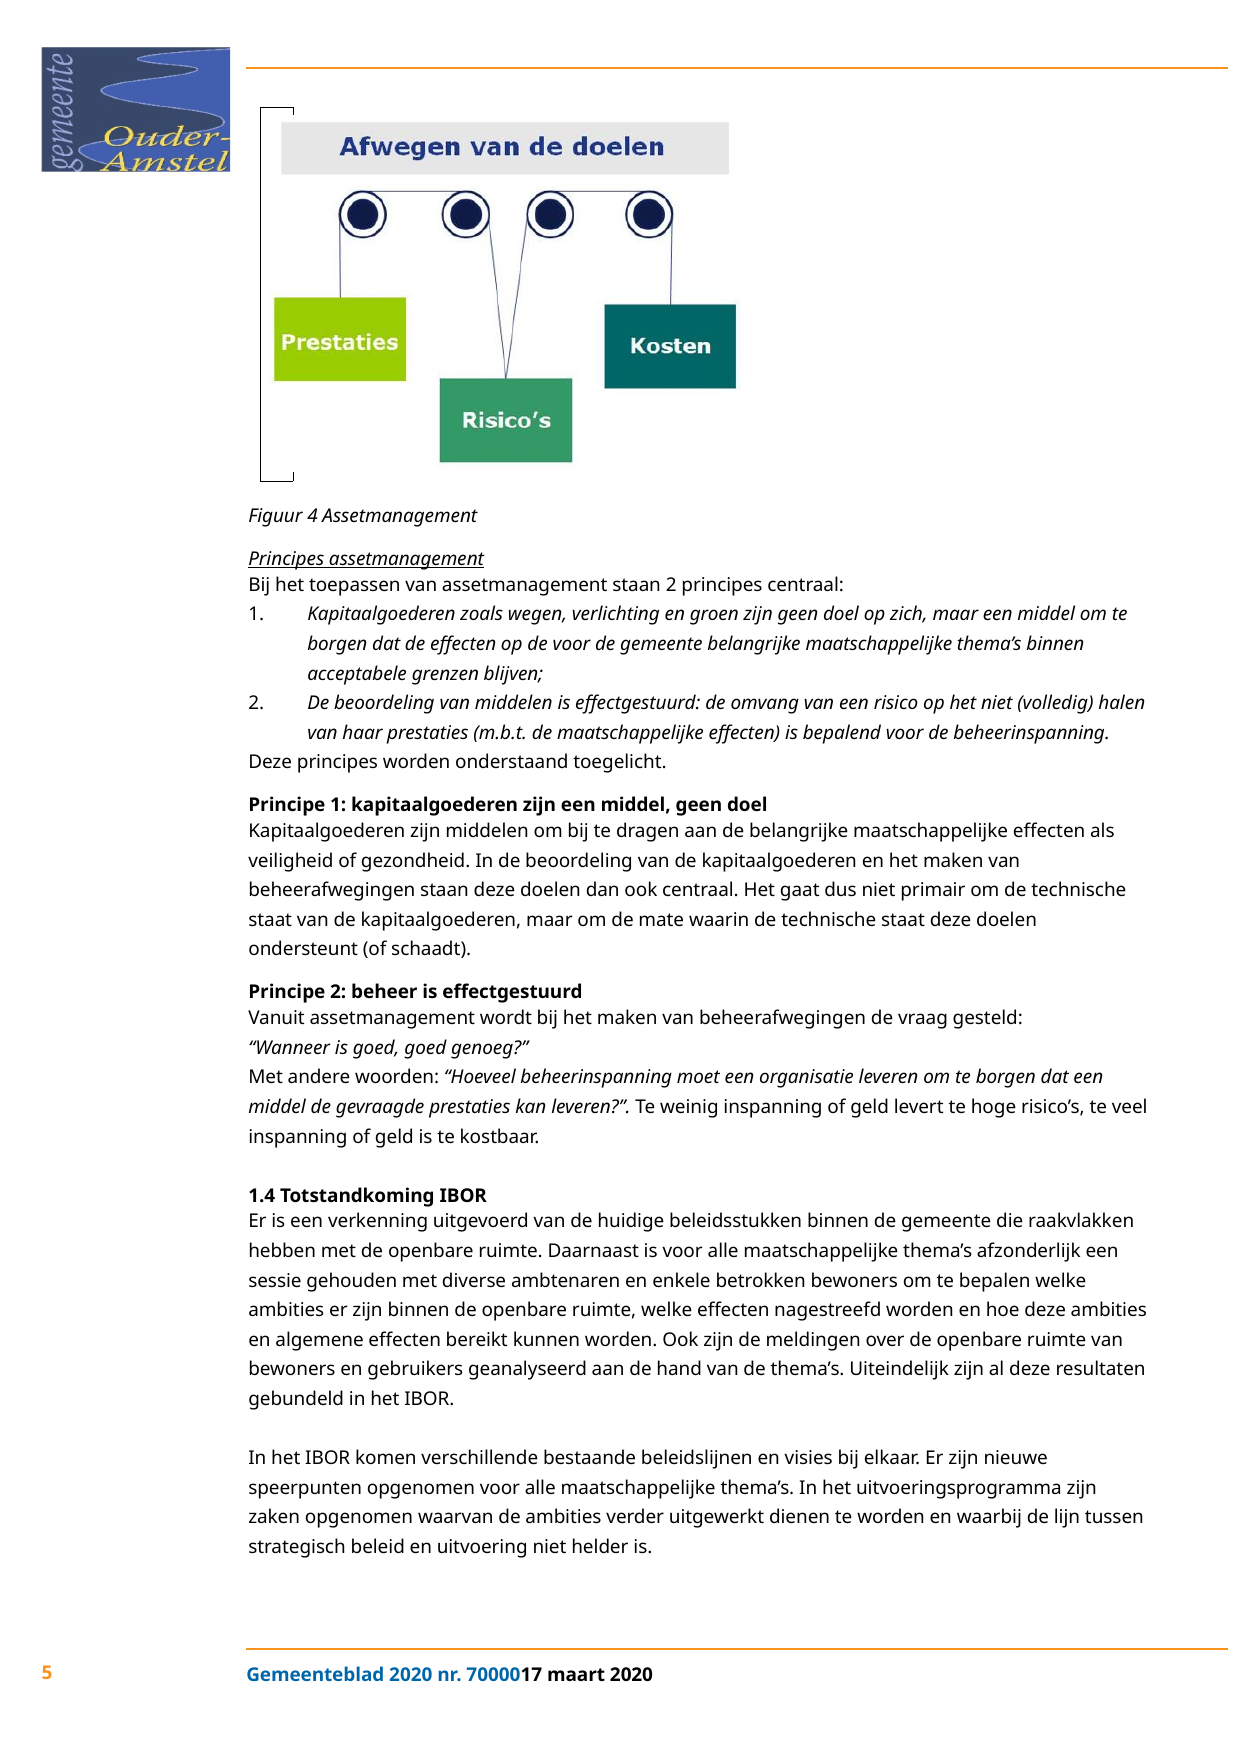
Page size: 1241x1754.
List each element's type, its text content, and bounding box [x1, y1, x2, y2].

text Principe 2: beheer is effectgestuurd [248, 979, 1152, 1004]
text In het IBOR komen verschillende bestaande beleidslijnen en visies bij elkaar. Er zijn nieuwe speerpunten opgenomen voor alle maatschappelijke thema’s. In het uitvoeringsprogramma zijn zaken opgenomen waarvan de ambities verder uitgewerkt dienen te worden en waarbij de lijn tussen strategisch beleid en uitvoering niet helder is. [248, 1444, 1152, 1559]
text Figuur 4 Assetmanagement [248, 502, 1152, 528]
text Kapitaalgoederen zijn middelen om bij te dragen aan de belangrijke maatschappelijke effecten als veiligheid of gezondheid. In de beoordeling van de kapitaalgoederen en het maken van beheerafwegingen staan deze doelen dan ook centraal. Het gaat dus niet primair om de technische staat van de kapitaalgoederen, maar om de mate waarin de technische staat deze doelen ondersteunt (of schaadt). [248, 817, 1152, 961]
text Vanuit assetmanagement wordt bij het maken van beheerafwegingen de vraag gesteld: [248, 1004, 1152, 1030]
text Principes assetmanagement [248, 545, 1152, 571]
text “Wanneer is goed, goed genoeg?” [248, 1034, 1152, 1060]
text Bij het toepassen van assetmanagement staan 2 principes centraal: [248, 571, 1152, 597]
list Kapitaalgoederen zoals wegen, verlichting en groen zijn geen doel op zich, maar een middel om te borgen dat de effecten op de voor de gemeente belangrijke maatschappelijke thema’s binnen acceptabele grenzen blijven; [248, 601, 1152, 685]
picture [268, 115, 742, 472]
text Met andere woorden: “Hoeveel beheerinspanning moet een organisatie leveren om te borgen dat een middel de gevraagde prestaties kan leveren?”. Te weinig inspanning of geld levert te hoge risico’s, te veel inspanning of geld is te kostbaar. [248, 1064, 1152, 1148]
text 1.4 Totstandkoming IBOR [248, 1182, 1152, 1208]
text Principe 1: kapitaalgoederen zijn een middel, geen doel [248, 792, 1152, 817]
text Deze principes worden onderstaand toegelicht. [248, 748, 1152, 774]
list De beoordeling van middelen is effectgestuurd: de omvang van een risico op het niet (volledig) halen van haar prestaties (m.b.t. de maatschappelijke effecten) is bepalend voor de beheerinspanning. [248, 689, 1152, 744]
text Er is een verkenning uitgevoerd van de huidige beleidsstukken binnen de gemeente die raakvlakken hebben met de openbare ruimte. Daarnaast is voor alle maatschappelijke thema’s afzonderlijk een sessie gehouden met diverse ambtenaren en enkele betrokken bewoners om te bepalen welke ambities er zijn binnen de openbare ruimte, welke effecten nagestreefd worden en hoe deze ambities en algemene effecten bereikt kunnen worden. Ook zijn de meldingen over de openbare ruimte van bewoners en gebruikers geanalyseerd aan de hand van de thema’s. Uiteindelijk zijn al deze resultaten gebundeld in het IBOR. [248, 1208, 1152, 1411]
picture [41, 47, 231, 172]
